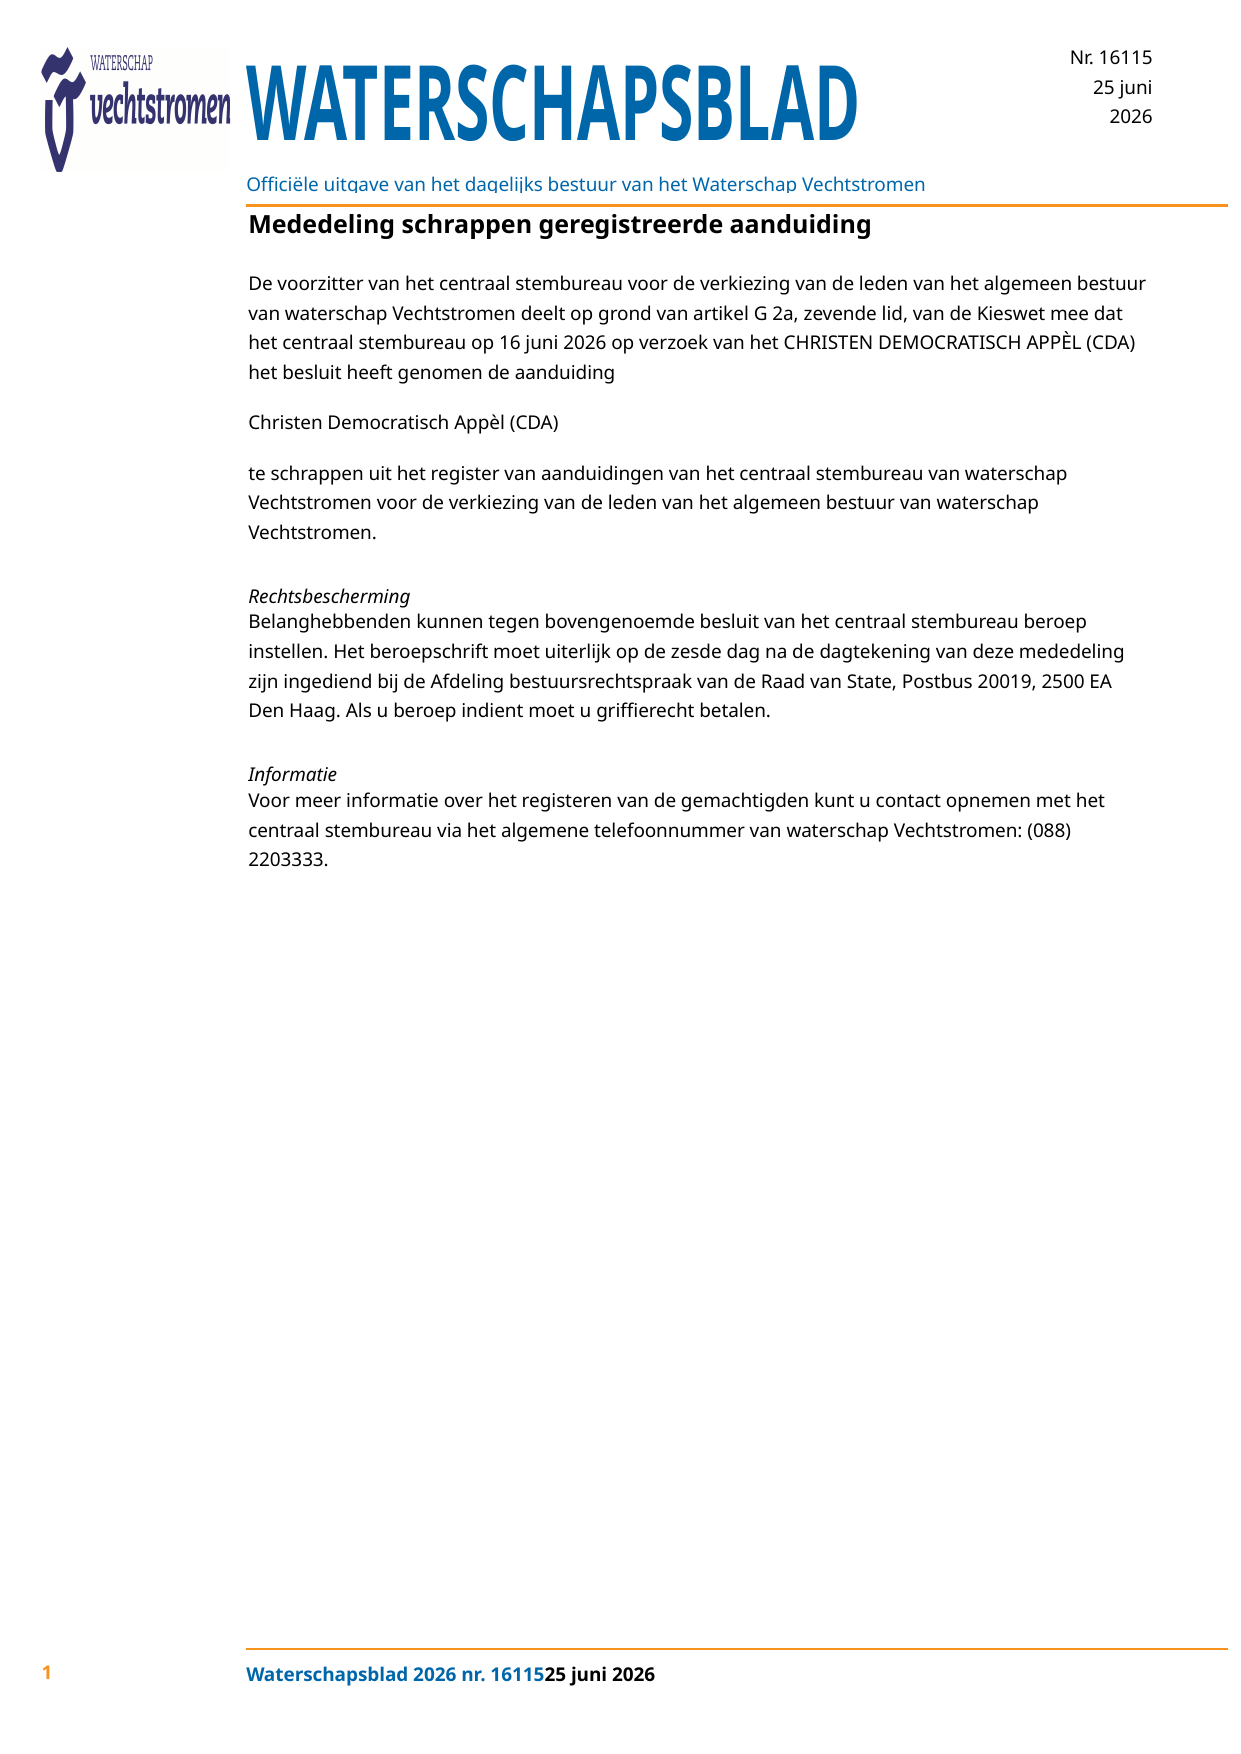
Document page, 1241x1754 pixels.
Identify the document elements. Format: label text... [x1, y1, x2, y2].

text te schrappen uit het register van aanduidingen van het centraal stembureau van waterschap Vechtstromen voor de verkiezing van de leden van het algemeen bestuur van waterschap Vechtstromen. [248, 460, 1152, 545]
picture [41, 47, 231, 172]
text De voorzitter van het centraal stembureau voor de verkiezing van de leden van het algemeen bestuur van waterschap Vechtstromen deelt op grond van artikel G 2a, zevende lid, van de Kieswet mee dat het centraal stembureau op 16 juni 2026 op verzoek van het CHRISTEN DEMOCRATISCH APPÈL (CDA) het besluit heeft genomen de aanduiding [248, 270, 1152, 385]
text Mededeling schrappen geregistreerde aanduiding [248, 207, 1152, 241]
text Christen Democratisch Appèl (CDA) [248, 409, 1152, 435]
text Belanghebbenden kunnen tegen bovengenoemde besluit van het centraal stembureau beroep instellen. Het beroepschrift moet uiterlijk op de zesde dag na de dagtekening van deze mededeling zijn ingediend bij de Afdeling bestuursrechtspraak van de Raad van State, Postbus 20019, 2500 EA Den Haag. Als u beroep indient moet u griffierecht betalen. [248, 609, 1152, 723]
text Voor meer informatie over het registeren van de gemachtigden kunt u contact opnemen met het centraal stembureau via het algemene telefoonnummer van waterschap Vechtstromen: (088) 2203333. [248, 787, 1152, 872]
text Rechtsbescherming [248, 583, 1152, 609]
text Informatie [248, 761, 1152, 787]
